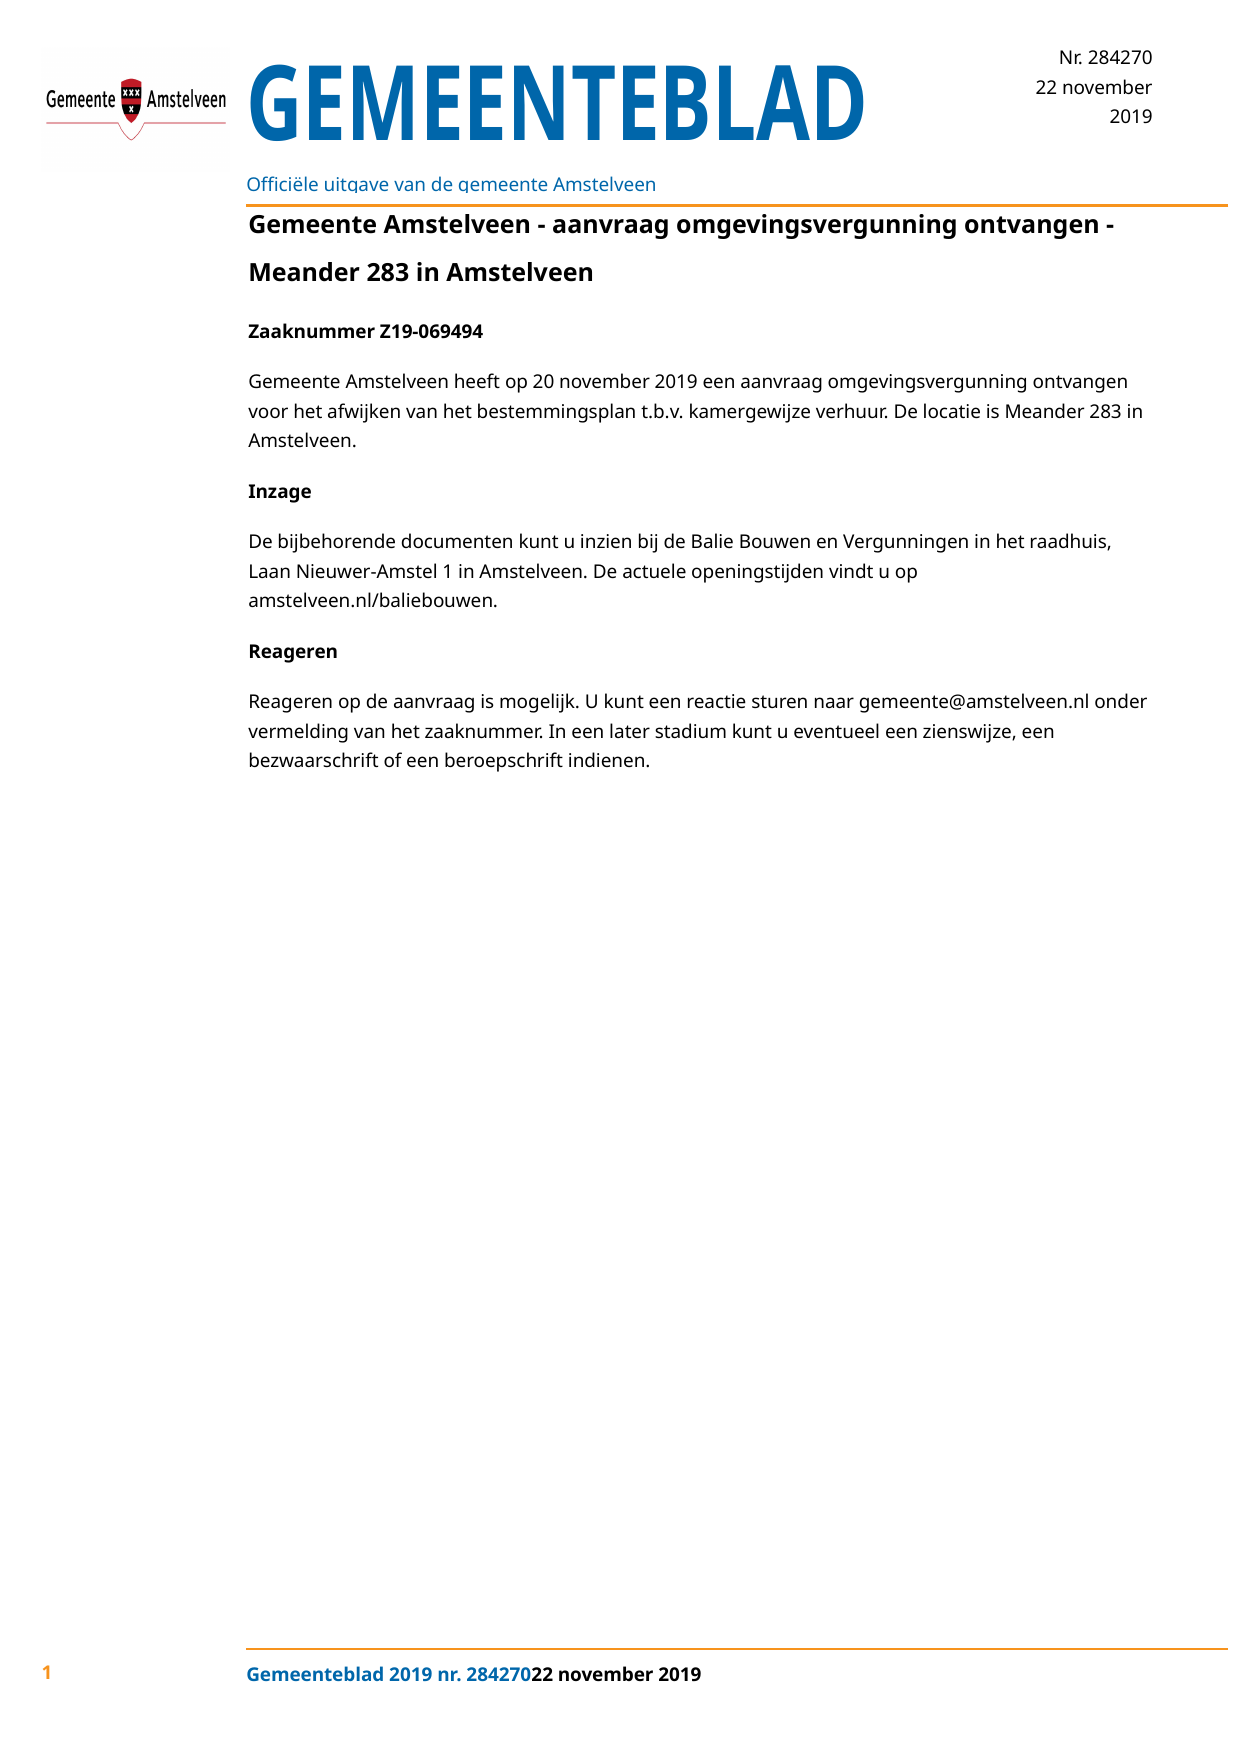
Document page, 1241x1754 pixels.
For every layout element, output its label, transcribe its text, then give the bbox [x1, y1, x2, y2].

text Gemeente Amstelveen - aanvraag omgevingsvergunning ontvangen - Meander 283 in Amstelveen [248, 207, 1152, 288]
text Gemeente Amstelveen heeft op 20 november 2019 een aanvraag omgevingsvergunning ontvangen voor het afwijken van het bestemmingsplan t.b.v. kamergewijze verhuur. De locatie is Meander 283 in Amstelveen. [248, 368, 1152, 453]
text Zaaknummer Z19-069494 [248, 318, 1152, 344]
text Reageren [248, 638, 1152, 664]
text Reageren op de aanvraag is mogelijk. U kunt een reactie sturen naar gemeente@amstelveen.nl onder vermelding van het zaaknummer. In een later stadium kunt u eventueel een zienswijze, een bezwaarschrift of een beroepschrift indienen. [248, 688, 1152, 773]
picture [41, 47, 231, 172]
text De bijbehorende documenten kunt u inzien bij de Balie Bouwen en Vergunningen in het raadhuis, Laan Nieuwer-Amstel 1 in Amstelveen. De actuele openingstijden vindt u op amstelveen.nl/baliebouwen. [248, 528, 1152, 613]
text Inzage [248, 478, 1152, 504]
